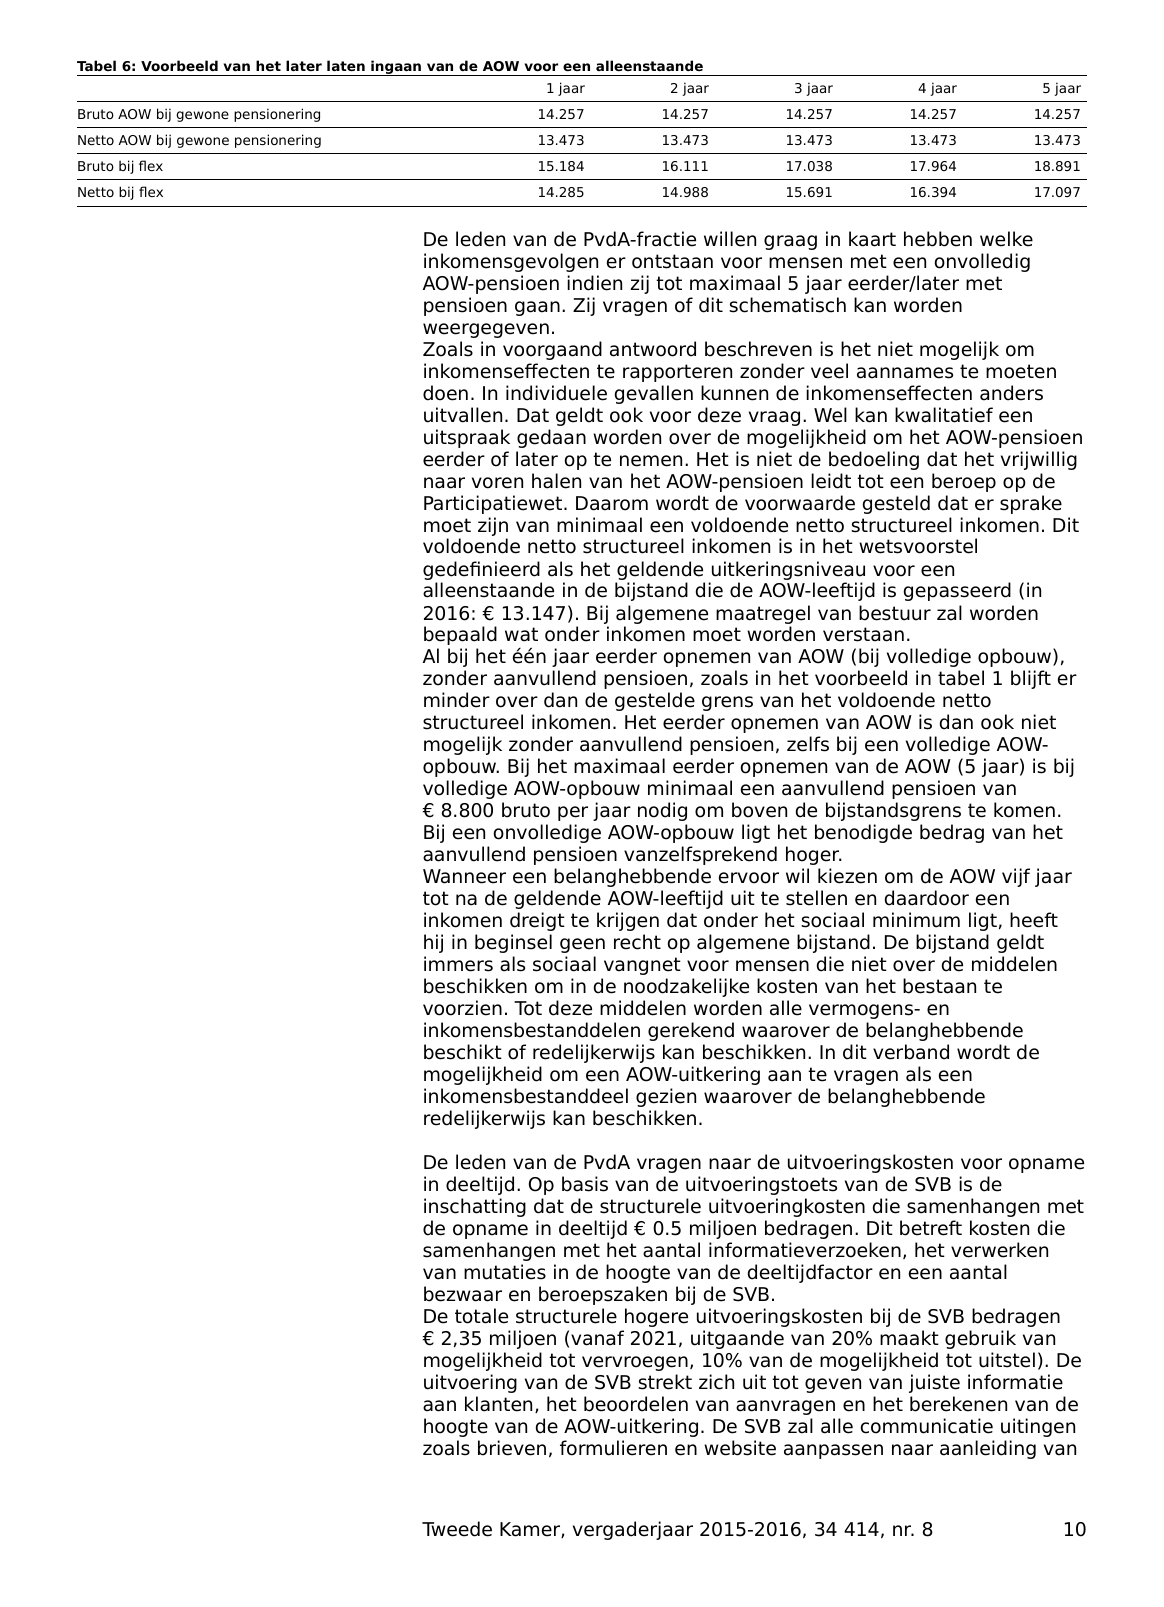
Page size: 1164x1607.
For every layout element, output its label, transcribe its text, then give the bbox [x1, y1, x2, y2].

text De leden van de PvdA-fractie willen graag in kaart hebben welke inkomensgevolgen er ontstaan voor mensen met een onvolledig AOW-pensioen indien zij tot maximaal 5 jaar eerder/later met pensioen gaan. Zij vragen of dit schematisch kan worden weergegeven. [422, 229, 1087, 339]
table_cell 13.473 [715, 128, 838, 153]
table_cell 14.285 [466, 180, 591, 206]
table_cell Bruto bij flex [77, 154, 466, 179]
table_cell 17.038 [715, 154, 838, 179]
table_cell Netto AOW bij gewone pensionering [77, 128, 466, 153]
text Wanneer een belanghebbende ervoor wil kiezen om de AOW vijf jaar tot na de geldende AOW-leeftijd uit te stellen en daardoor een inkomen dreigt te krijgen dat onder het sociaal minimum ligt, heeft hij in beginsel geen recht op algemene bijstand. De bijstand geldt immers als sociaal vangnet voor mensen die niet over de middelen beschikken om in de noodzakelijke kosten van het bestaan te voorzien. Tot deze middelen worden alle vermogens- en inkomensbestanddelen gerekend waarover de belanghebbende beschikt of redelijkerwijs kan beschikken. In dit verband wordt de mogelijkheid om een AOW-uitkering aan te vragen als een inkomensbestanddeel gezien waarover de belanghebbende redelijkerwijs kan beschikken. [422, 866, 1087, 1130]
table_cell 13.473 [466, 128, 591, 153]
table_cell 16.111 [591, 154, 714, 179]
table_cell 14.257 [466, 102, 591, 127]
table_cell 14.257 [715, 102, 838, 127]
table_cell 14.257 [839, 102, 963, 127]
text De totale structurele hogere uitvoeringskosten bij de SVB bedragen € 2,35 miljoen (vanaf 2021, uitgaande van 20% maakt gebruik van mogelijkheid tot vervroegen, 10% van de mogelijkheid tot uitstel). De uitvoering van de SVB strekt zich uit tot geven van juiste informatie aan klanten, het beoordelen van aanvragen en het berekenen van de hoogte van de AOW-uitkering. De SVB zal alle communicatie uitingen zoals brieven, formulieren en website aanpassen naar aanleiding van [422, 1306, 1087, 1460]
table_cell 2 jaar [591, 76, 714, 101]
table_cell 1 jaar [466, 76, 591, 101]
table_cell 18.891 [963, 154, 1087, 179]
table_cell [77, 76, 466, 101]
table_cell 13.473 [591, 128, 714, 153]
table_cell Netto bij flex [77, 180, 466, 206]
text De leden van de PvdA vragen naar de uitvoeringskosten voor opname in deeltijd. Op basis van de uitvoeringstoets van de SVB is de inschatting dat de structurele uitvoeringkosten die samenhangen met de opname in deeltijd € 0.5 miljoen bedragen. Dit betreft kosten die samenhangen met het aantal informatieverzoeken, het verwerken van mutaties in de hoogte van de deeltijdfactor en een aantal bezwaar en beroepszaken bij de SVB. [422, 1152, 1087, 1306]
table_cell 3 jaar [715, 76, 838, 101]
table_cell 13.473 [963, 128, 1087, 153]
table_cell 14.257 [591, 102, 714, 127]
table_cell 5 jaar [963, 76, 1087, 101]
table_cell 14.988 [591, 180, 714, 206]
table_cell 17.964 [839, 154, 963, 179]
text Zoals in voorgaand antwoord beschreven is het niet mogelijk om inkomenseffecten te rapporteren zonder veel aannames te moeten doen. In individuele gevallen kunnen de inkomenseffecten anders uitvallen. Dat geldt ook voor deze vraag. Wel kan kwalitatief een uitspraak gedaan worden over de mogelijkheid om het AOW-pensioen eerder of later op te nemen. Het is niet de bedoeling dat het vrijwillig naar voren halen van het AOW-pensioen leidt tot een beroep op de Participatiewet. Daarom wordt de voorwaarde gesteld dat er sprake moet zijn van minimaal een voldoende netto structureel inkomen. Dit voldoende netto structureel inkomen is in het wetsvoorstel gedefinieerd als het geldende uitkeringsniveau voor een alleenstaande in de bijstand die de AOW-leeftijd is gepasseerd (in 2016: € 13.147). Bij algemene maatregel van bestuur zal worden bepaald wat onder inkomen moet worden verstaan. [422, 339, 1087, 646]
table_cell 16.394 [839, 180, 963, 206]
table_cell 13.473 [839, 128, 963, 153]
table_cell 17.097 [963, 180, 1087, 206]
table_cell 15.691 [715, 180, 838, 206]
table_cell 14.257 [963, 102, 1087, 127]
table_cell 15.184 [466, 154, 591, 179]
table_header Tabel 6: Voorbeeld van het later laten ingaan van de AOW voor een alleenstaande [77, 59, 1087, 75]
table_cell Bruto AOW bij gewone pensionering [77, 102, 466, 127]
table_cell 4 jaar [839, 76, 963, 101]
text Al bij het één jaar eerder opnemen van AOW (bij volledige opbouw), zonder aanvullend pensioen, zoals in het voorbeeld in tabel 1 blijft er minder over dan de gestelde grens van het voldoende netto structureel inkomen. Het eerder opnemen van AOW is dan ook niet mogelijk zonder aanvullend pensioen, zelfs bij een volledige AOW-opbouw. Bij het maximaal eerder opnemen van de AOW (5 jaar) is bij volledige AOW-opbouw minimaal een aanvullend pensioen van € 8.800 bruto per jaar nodig om boven de bijstandsgrens te komen. Bij een onvolledige AOW-opbouw ligt het benodigde bedrag van het aanvullend pensioen vanzelfsprekend hoger. [422, 646, 1087, 866]
